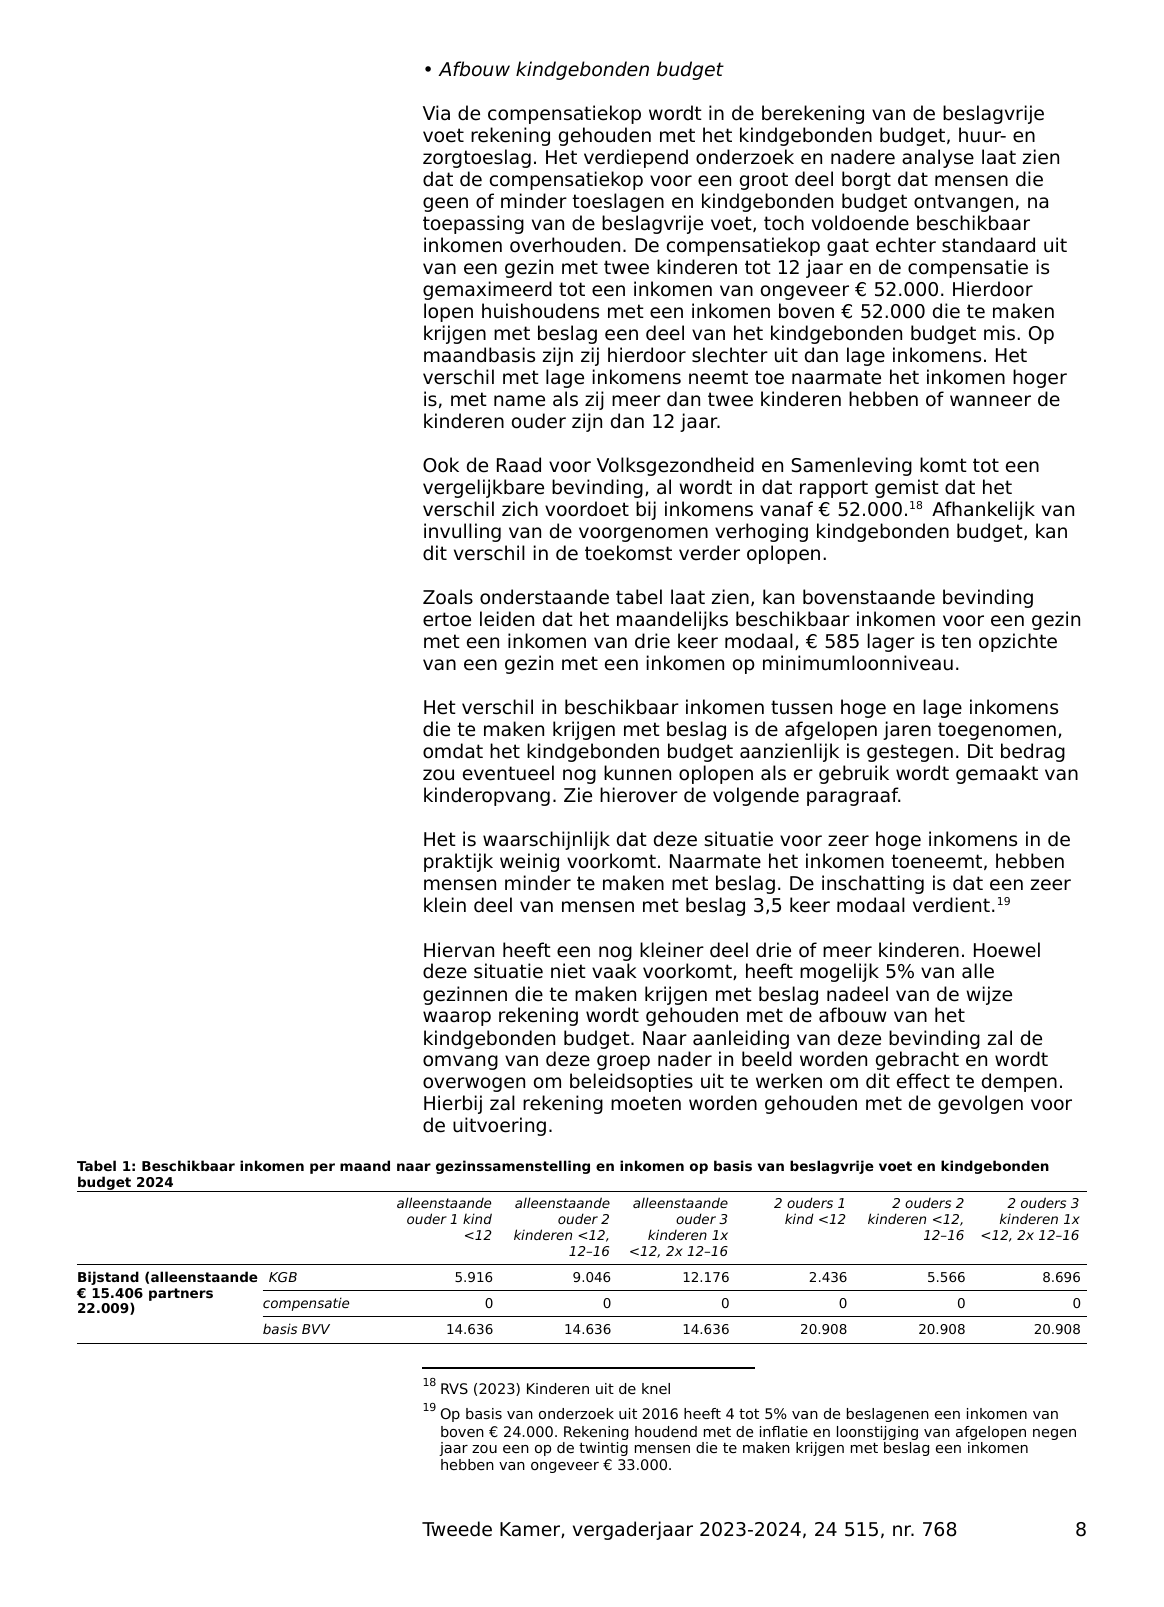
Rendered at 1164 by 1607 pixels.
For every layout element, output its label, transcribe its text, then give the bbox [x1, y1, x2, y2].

text RVS (2023) Kinderen uit de knel [422, 1377, 1087, 1399]
table_cell 14.636 [381, 1317, 499, 1342]
table_cell 14.636 [617, 1317, 735, 1342]
table_cell 5.916 [381, 1265, 499, 1290]
table_cell 2 ouders 1 kind <12 [735, 1192, 853, 1264]
table_cell 0 [735, 1291, 853, 1316]
table_cell [77, 1192, 263, 1264]
table_cell 0 [971, 1291, 1087, 1316]
subtitle • Afbouw kindgebonden budget [422, 59, 1087, 81]
table_cell 5.566 [853, 1265, 971, 1290]
table_cell 8.696 [971, 1265, 1087, 1290]
table_cell 14.636 [499, 1317, 617, 1342]
text Op basis van onderzoek uit 2016 heeft 4 tot 5% van de beslagenen een inkomen van boven € 24.000. Rekening houdend met de inflatie en loonstijging van afgelopen negen jaar zou een op de twintig mensen die te maken krijgen met beslag een inkomen hebben van ongeveer € 33.000. [422, 1402, 1087, 1474]
table_cell 12.176 [617, 1265, 735, 1290]
table_cell 20.908 [853, 1317, 971, 1342]
text Het is waarschijnlijk dat deze situatie voor zeer hoge inkomens in de praktijk weinig voorkomt. Naarmate het inkomen toeneemt, hebben mensen minder te maken met beslag. De inschatting is dat een zeer klein deel van mensen met beslag 3,5 keer modaal verdient. [422, 829, 1087, 917]
table_cell [263, 1192, 381, 1264]
table_cell 0 [617, 1291, 735, 1316]
table_cell 2 ouders 3 kinderen 1x <12, 2x 12–16 [971, 1192, 1087, 1264]
text Zoals onderstaande tabel laat zien, kan bovenstaande bevinding ertoe leiden dat het maandelijks beschikbaar inkomen voor een gezin met een inkomen van drie keer modaal, € 585 lager is ten opzichte van een gezin met een inkomen op minimumloonniveau. [422, 587, 1087, 675]
table_cell KGB [263, 1265, 381, 1290]
table_cell 0 [499, 1291, 617, 1316]
table_cell 20.908 [735, 1317, 853, 1342]
text Ook de Raad voor Volksgezondheid en Samenleving komt tot een vergelijkbare bevinding, al wordt in dat rapport gemist dat het verschil zich voordoet bij inkomens vanaf € 52.000. Afhankelijk van invulling van de voorgenomen verhoging kindgebonden budget, kan dit verschil in de toekomst verder oplopen. [422, 455, 1087, 565]
table_cell alleenstaande ouder 2 kinderen <12, 12–16 [499, 1192, 617, 1264]
table_cell 2 ouders 2 kinderen <12, 12–16 [853, 1192, 971, 1264]
table_cell 20.908 [971, 1317, 1087, 1342]
table_cell Bijstand (alleenstaande € 15.406 partners 22.009) [77, 1265, 263, 1342]
table_cell basis BVV [263, 1317, 381, 1342]
table_header Tabel 1: Beschikbaar inkomen per maand naar gezinssamenstelling en inkomen op basis van beslagvrije voet en kindgebonden budget 2024 [77, 1159, 1087, 1191]
table_cell 0 [853, 1291, 971, 1316]
table_cell compensatie [263, 1291, 381, 1316]
table_cell 0 [381, 1291, 499, 1316]
text Via de compensatiekop wordt in de berekening van de beslagvrije voet rekening gehouden met het kindgebonden budget, huur- en zorgtoeslag. Het verdiepend onderzoek en nadere analyse laat zien dat de compensatiekop voor een groot deel borgt dat mensen die geen of minder toeslagen en kindgebonden budget ontvangen, na toepassing van de beslagvrije voet, toch voldoende beschikbaar inkomen overhouden. De compensatiekop gaat echter standaard uit van een gezin met twee kinderen tot 12 jaar en de compensatie is gemaximeerd tot een inkomen van ongeveer € 52.000. Hierdoor lopen huishoudens met een inkomen boven € 52.000 die te maken krijgen met beslag een deel van het kindgebonden budget mis. Op maandbasis zijn zij hierdoor slechter uit dan lage inkomens. Het verschil met lage inkomens neemt toe naarmate het inkomen hoger is, met name als zij meer dan twee kinderen hebben of wanneer de kinderen ouder zijn dan 12 jaar. [422, 103, 1087, 433]
table_cell alleenstaande ouder 3 kinderen 1x <12, 2x 12–16 [617, 1192, 735, 1264]
table_cell 9.046 [499, 1265, 617, 1290]
table_cell alleenstaande ouder 1 kind <12 [381, 1192, 499, 1264]
text Het verschil in beschikbaar inkomen tussen hoge en lage inkomens die te maken krijgen met beslag is de afgelopen jaren toegenomen, omdat het kindgebonden budget aanzienlijk is gestegen. Dit bedrag zou eventueel nog kunnen oplopen als er gebruik wordt gemaakt van kinderopvang. Zie hierover de volgende paragraaf. [422, 697, 1087, 807]
text Hiervan heeft een nog kleiner deel drie of meer kinderen. Hoewel deze situatie niet vaak voorkomt, heeft mogelijk 5% van alle gezinnen die te maken krijgen met beslag nadeel van de wijze waarop rekening wordt gehouden met de afbouw van het kindgebonden budget. Naar aanleiding van deze bevinding zal de omvang van deze groep nader in beeld worden gebracht en wordt overwogen om beleidsopties uit te werken om dit effect te dempen. Hierbij zal rekening moeten worden gehouden met de gevolgen voor de uitvoering. [422, 939, 1087, 1137]
table_cell 2.436 [735, 1265, 853, 1290]
